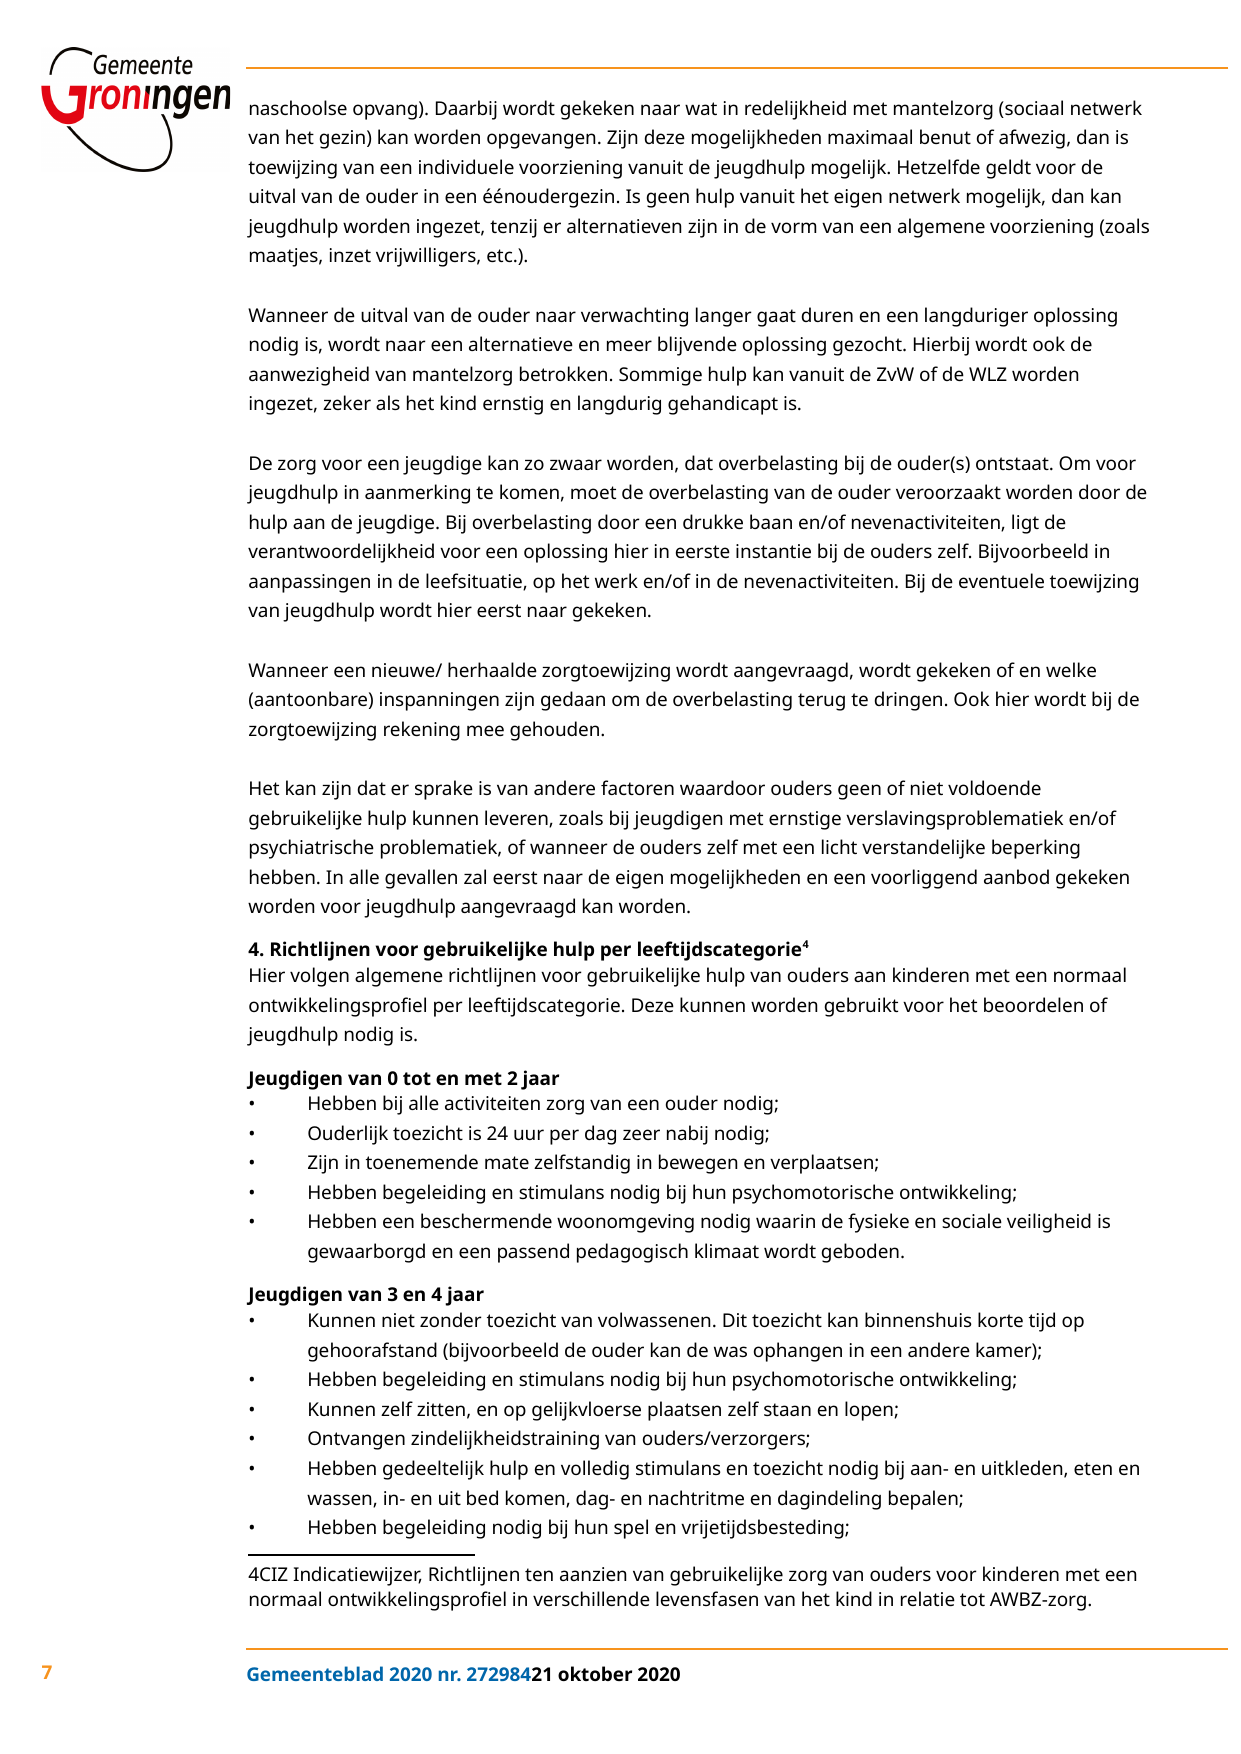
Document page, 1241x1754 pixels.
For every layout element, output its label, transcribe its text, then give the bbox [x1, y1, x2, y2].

text Het kan zijn dat er sprake is van andere factoren waardoor ouders geen of niet voldoende gebruikelijke hulp kunnen leveren, zoals bij jeugdigen met ernstige verslavingsproblematiek en/of psychiatrische problematiek, of wanneer de ouders zelf met een licht verstandelijke beperking hebben. In alle gevallen zal eerst naar de eigen mogelijkheden en een voorliggend aanbod gekeken worden voor jeugdhulp aangevraagd kan worden. [248, 775, 1152, 919]
list Kunnen niet zonder toezicht van volwassenen. Dit toezicht kan binnenshuis korte tijd op gehoorafstand (bijvoorbeeld de ouder kan de was ophangen in een andere kamer); [248, 1307, 1152, 1362]
text Jeugdigen van 3 en 4 jaar [248, 1281, 1152, 1307]
text CIZ Indicatiewijzer, Richtlijnen ten aanzien van gebruikelijke zorg van ouders voor kinderen met een normaal ontwikkelingsprofiel in verschillende levensfasen van het kind in relatie tot AWBZ-zorg. [248, 1561, 1152, 1612]
list Hebben bij alle activiteiten zorg van een ouder nodig; [248, 1090, 1152, 1116]
list Kunnen zelf zitten, en op gelijkvloerse plaatsen zelf staan en lopen; [248, 1396, 1152, 1422]
text naschoolse opvang). Daarbij wordt gekeken naar wat in redelijkheid met mantelzorg (sociaal netwerk van het gezin) kan worden opgevangen. Zijn deze mogelijkheden maximaal benut of afwezig, dan is toewijzing van een individuele voorziening vanuit de jeugdhulp mogelijk. Hetzelfde geldt voor de uitval van de ouder in een éénoudergezin. Is geen hulp vanuit het eigen netwerk mogelijk, dan kan jeugdhulp worden ingezet, tenzij er alternatieven zijn in de vorm van een algemene voorziening (zoals maatjes, inzet vrijwilligers, etc.). [248, 95, 1152, 268]
list Zijn in toenemende mate zelfstandig in bewegen en verplaatsen; [248, 1149, 1152, 1175]
text De zorg voor een jeugdige kan zo zwaar worden, dat overbelasting bij de ouder(s) ontstaat. Om voor jeugdhulp in aanmerking te komen, moet de overbelasting van de ouder veroorzaakt worden door de hulp aan de jeugdige. Bij overbelasting door een drukke baan en/of nevenactiviteiten, ligt de verantwoordelijkheid voor een oplossing hier in eerste instantie bij de ouders zelf. Bijvoorbeeld in aanpassingen in de leefsituatie, op het werk en/of in de nevenactiviteiten. Bij de eventuele toewijzing van jeugdhulp wordt hier eerst naar gekeken. [248, 450, 1152, 623]
list Hebben begeleiding en stimulans nodig bij hun psychomotorische ontwikkeling; [248, 1179, 1152, 1205]
picture [41, 47, 231, 172]
list Ontvangen zindelijkheidstraining van ouders/verzorgers; [248, 1426, 1152, 1451]
list Hebben begeleiding en stimulans nodig bij hun psychomotorische ontwikkeling; [248, 1366, 1152, 1392]
text Hier volgen algemene richtlijnen voor gebruikelijke hulp van ouders aan kinderen met een normaal ontwikkelingsprofiel per leeftijdscategorie. Deze kunnen worden gebruikt voor het beoordelen of jeugdhulp nodig is. [248, 962, 1152, 1047]
text Wanneer een nieuwe/ herhaalde zorgtoewijzing wordt aangevraagd, wordt gekeken of en welke (aantoonbare) inspanningen zijn gedaan om de overbelasting terug te dringen. Ook hier wordt bij de zorgtoewijzing rekening mee gehouden. [248, 657, 1152, 742]
text Wanneer de uitval van de ouder naar verwachting langer gaat duren en een langduriger oplossing nodig is, wordt naar een alternatieve en meer blijvende oplossing gezocht. Hierbij wordt ook de aanwezigheid van mantelzorg betrokken. Sommige hulp kan vanuit de ZvW of de WLZ worden ingezet, zeker als het kind ernstig en langdurig gehandicapt is. [248, 302, 1152, 416]
text Jeugdigen van 0 tot en met 2 jaar [248, 1065, 1152, 1090]
list Hebben begeleiding nodig bij hun spel en vrijetijdsbesteding; [248, 1514, 1152, 1540]
list Ouderlijk toezicht is 24 uur per dag zeer nabij nodig; [248, 1120, 1152, 1146]
list Hebben gedeeltelijk hulp en volledig stimulans en toezicht nodig bij aan- en uitkleden, eten en wassen, in- en uit bed komen, dag- en nachtritme en dagindeling bepalen; [248, 1455, 1152, 1510]
list Hebben een beschermende woonomgeving nodig waarin de fysieke en sociale veiligheid is gewaarborgd en een passend pedagogisch klimaat wordt geboden. [248, 1209, 1152, 1264]
text 4. Richtlijnen voor gebruikelijke hulp per leeftijdscategorie [248, 937, 1152, 962]
